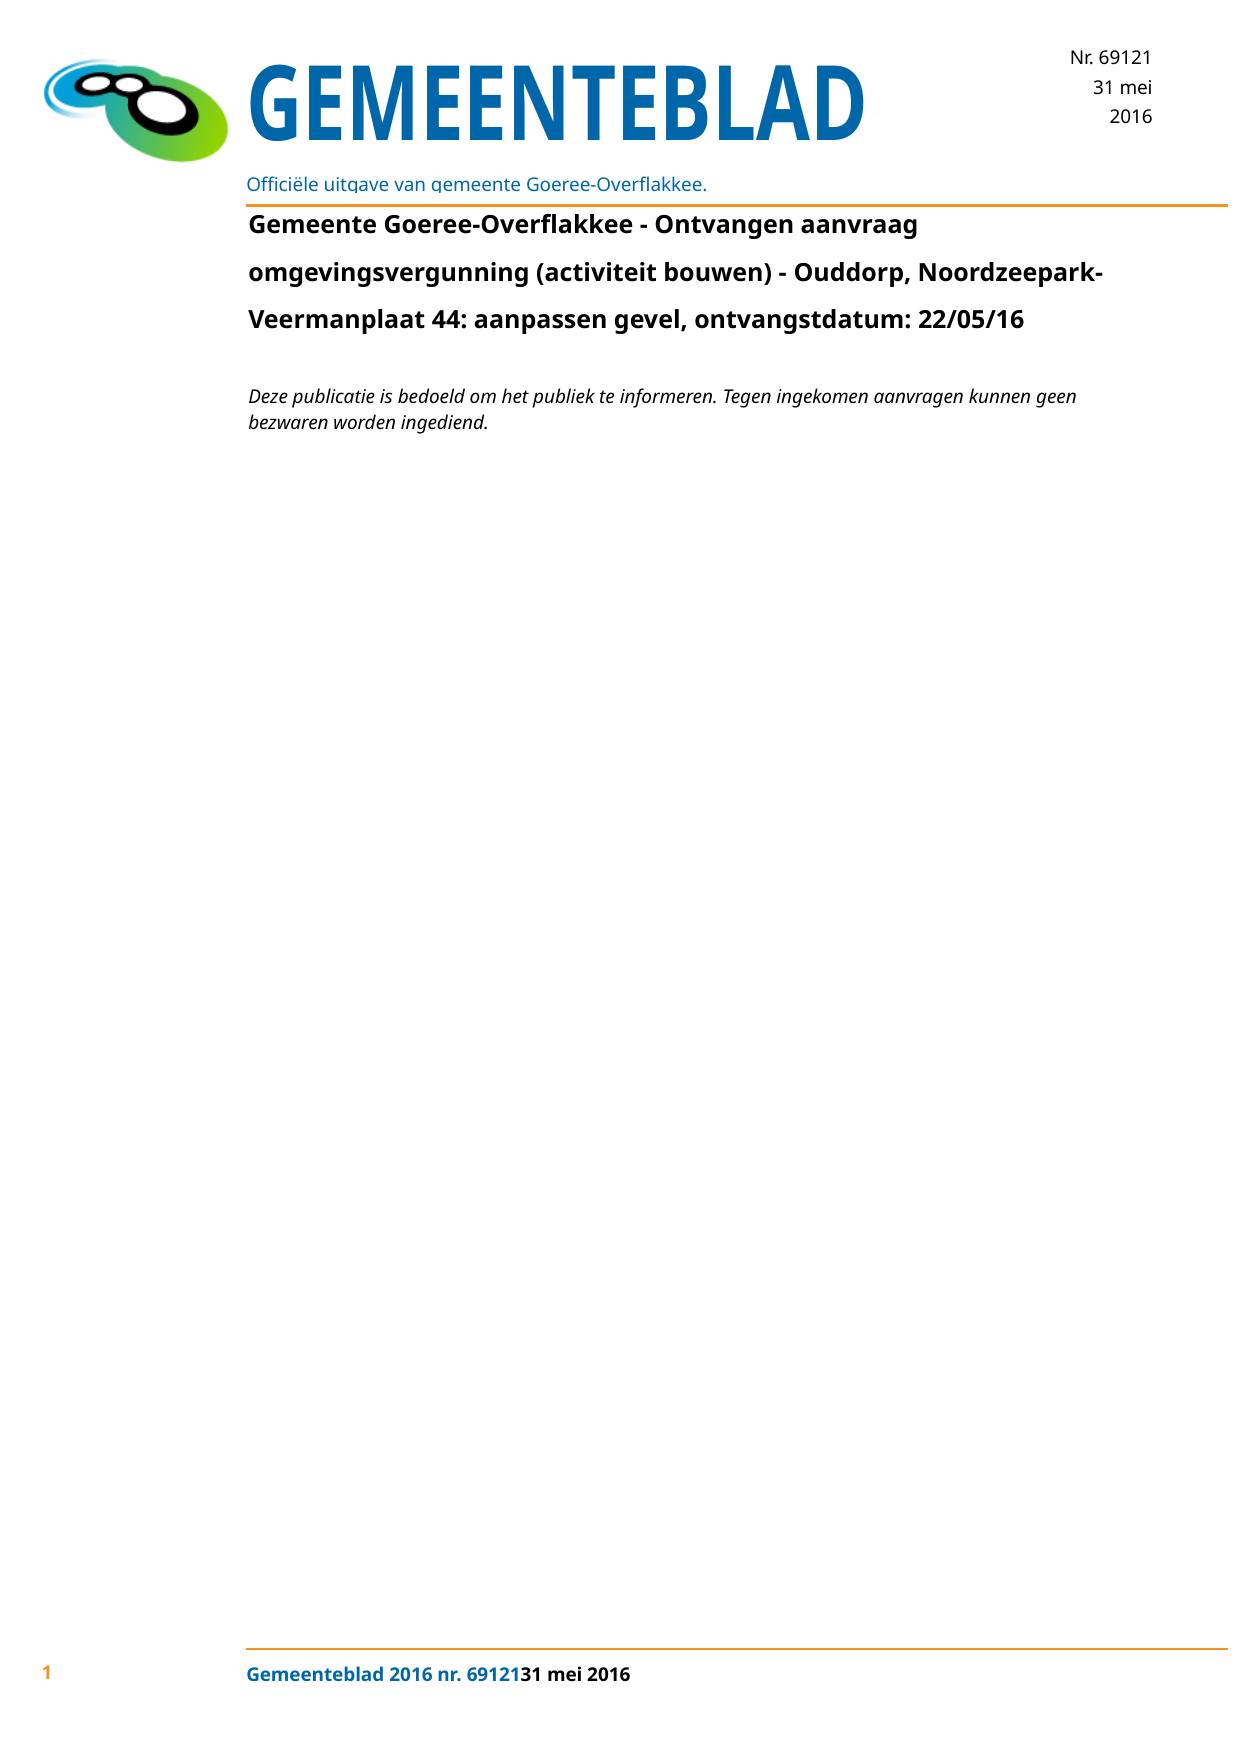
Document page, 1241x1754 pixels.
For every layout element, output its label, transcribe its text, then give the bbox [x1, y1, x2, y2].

text Gemeente Goeree-Overflakkee - Ontvangen aanvraag omgevingsvergunning (activiteit bouwen) - Ouddorp, Noordzeepark-Veermanplaat 44: aanpassen gevel, ontvangstdatum: 22/05/16 [248, 207, 1152, 336]
picture [41, 47, 231, 172]
text Deze publicatie is bedoeld om het publiek te informeren. Tegen ingekomen aanvragen kunnen geen bezwaren worden ingediend. [248, 384, 1152, 435]
